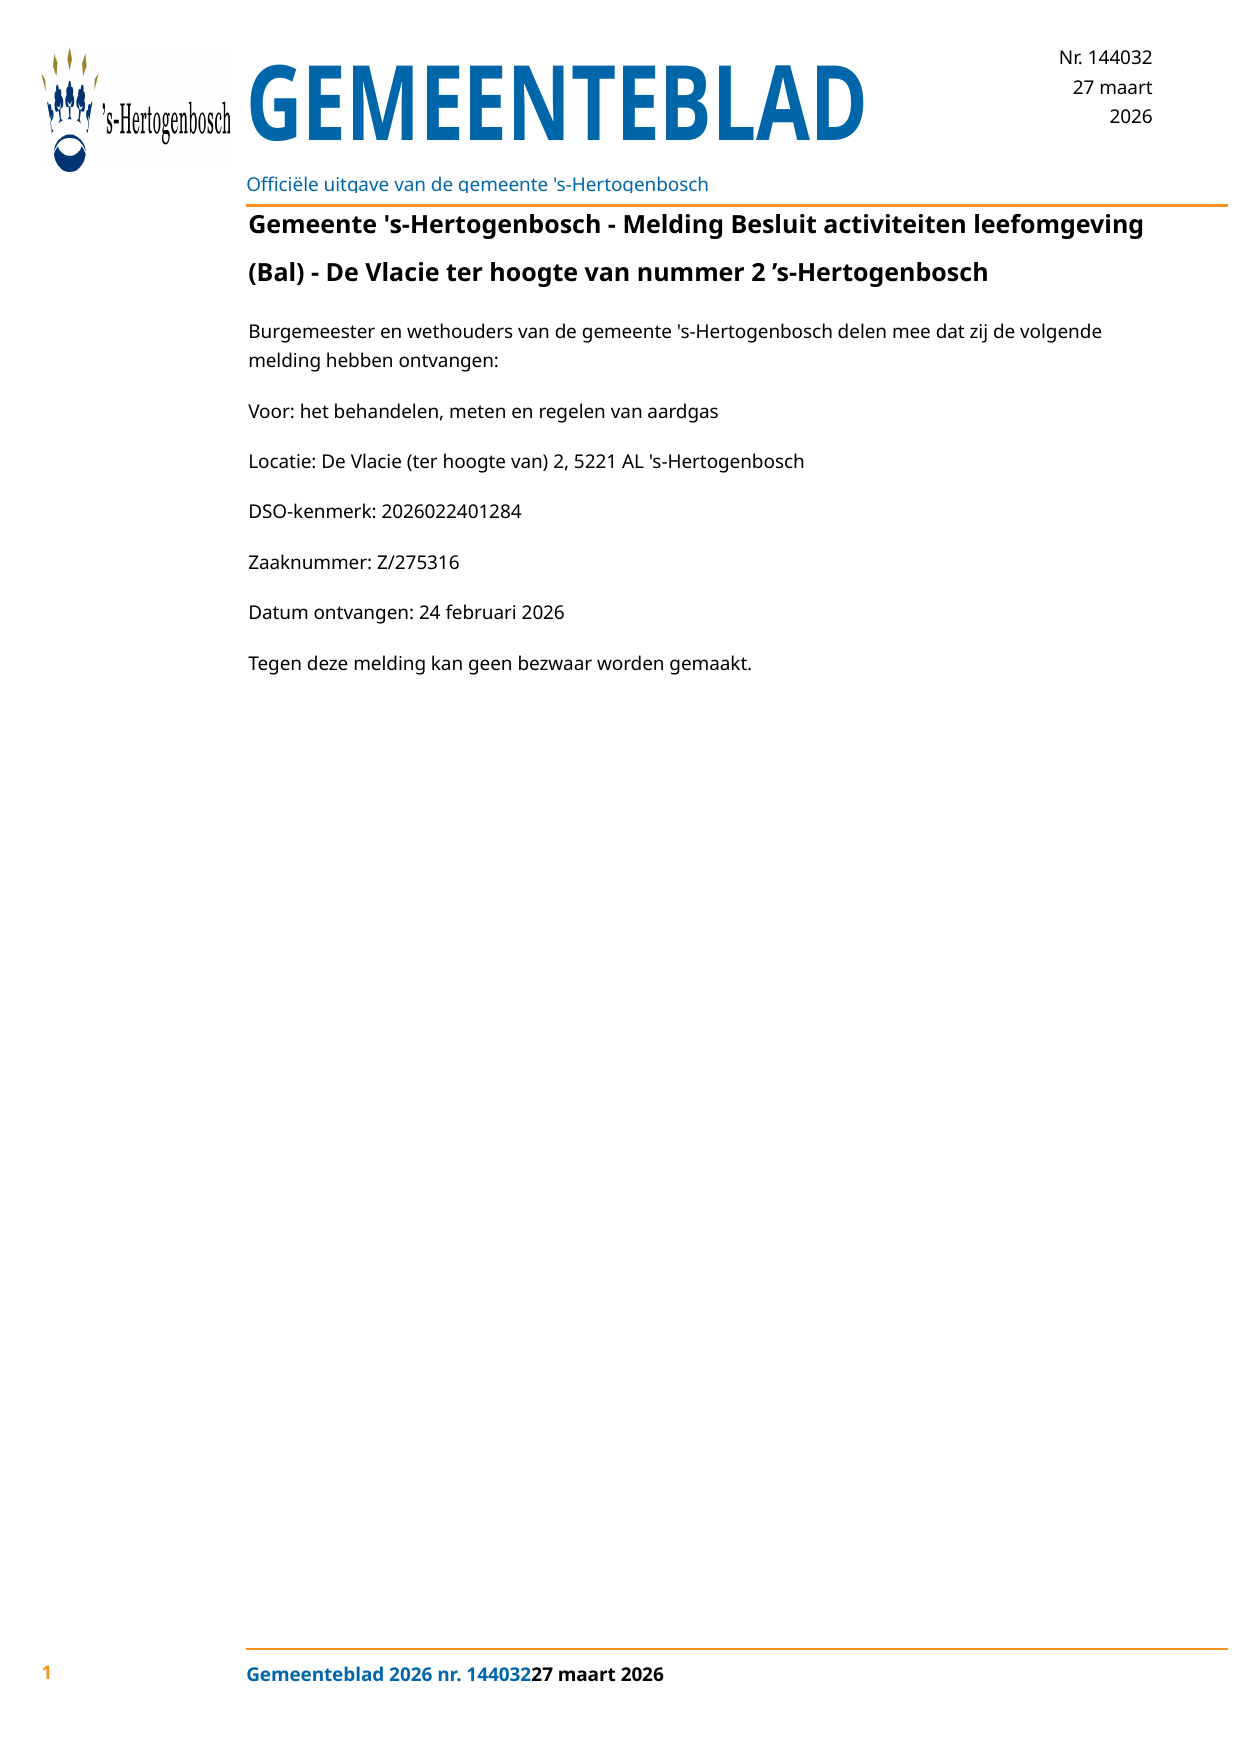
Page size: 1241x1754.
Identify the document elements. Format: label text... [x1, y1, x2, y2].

text Voor: het behandelen, meten en regelen van aardgas [248, 398, 1152, 424]
text Locatie: De Vlacie (ter hoogte van) 2, 5221 AL 's-Hertogenbosch [248, 448, 1152, 474]
picture [41, 47, 231, 172]
text Zaaknummer: Z/275316 [248, 549, 1152, 575]
text Burgemeester en wethouders van de gemeente 's-Hertogenbosch delen mee dat zij de volgende melding hebben ontvangen: [248, 318, 1152, 373]
text Tegen deze melding kan geen bezwaar worden gemaakt. [248, 650, 1152, 676]
text Datum ontvangen: 24 februari 2026 [248, 599, 1152, 625]
text DSO-kenmerk: 2026022401284 [248, 499, 1152, 524]
text Gemeente 's-Hertogenbosch - Melding Besluit activiteiten leefomgeving (Bal) - De Vlacie ter hoogte van nummer 2 ’s-Hertogenbosch [248, 207, 1152, 288]
